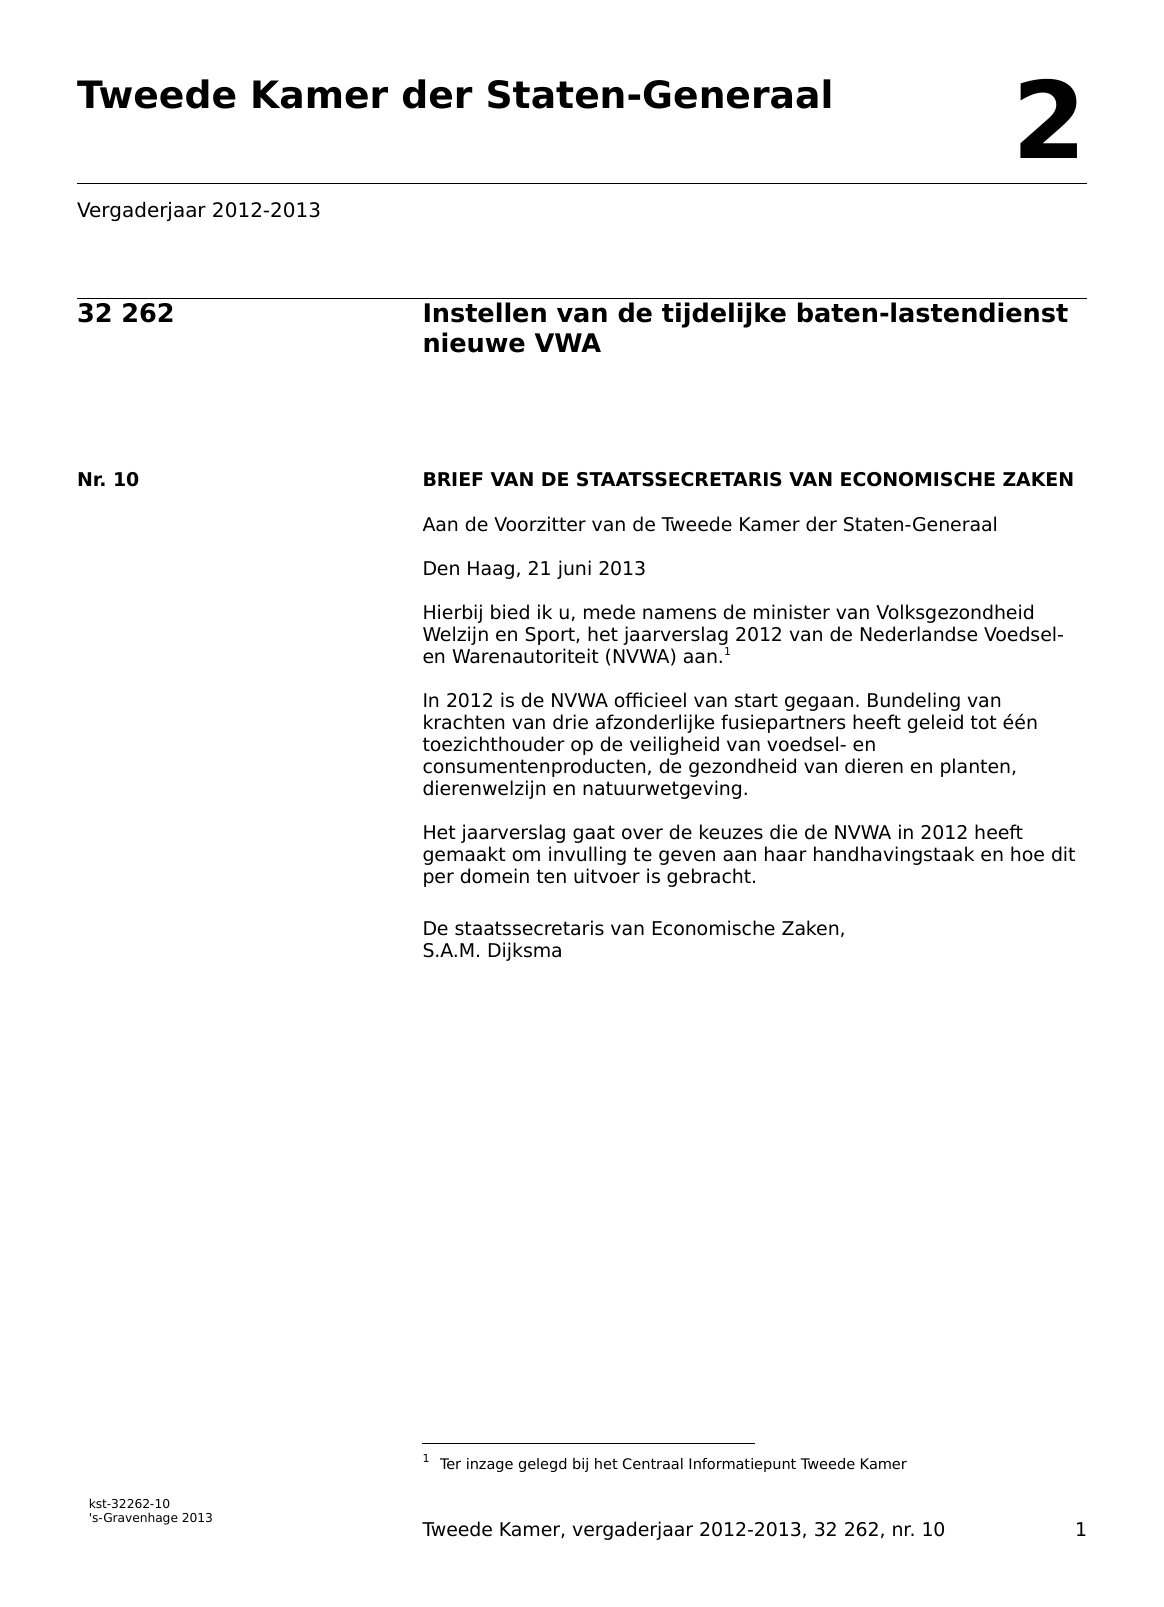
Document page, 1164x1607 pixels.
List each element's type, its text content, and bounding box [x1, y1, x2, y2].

text kst-32262-10 [88, 1497, 323, 1511]
subtitle 32 262 Instellen van de tijdelijke baten-lastendienst nieuwe VWA [77, 299, 1087, 358]
subtitle Nr. 10 BRIEF VAN DE STAATSSECRETARIS VAN ECONOMISCHE ZAKEN [77, 469, 1087, 491]
text Hierbij bied ik u, mede namens de minister van Volksgezondheid Welzijn en Sport, het jaarverslag 2012 van de Nederlandse Voedsel- en Warenautoriteit (NVWA) aan. [422, 602, 1087, 668]
text Den Haag, 21 juni 2013 [422, 558, 1087, 580]
text Aan de Voorzitter van de Tweede Kamer der Staten-Generaal [422, 513, 1087, 536]
table_header 2 [886, 59, 1087, 183]
text De staatssecretaris van Economische Zaken, S.A.M. Dijksma [422, 918, 1087, 962]
text 's-Gravenhage 2013 [88, 1511, 323, 1525]
text In 2012 is de NVWA officieel van start gegaan. Bundeling van krachten van drie afzonderlijke fusiepartners heeft geleid tot één toezichthouder op de veiligheid van voedsel- en consumentenproducten, de gezondheid van dieren en planten, dierenwelzijn en natuurwetgeving. [422, 690, 1087, 800]
text Het jaarverslag gaat over de keuzes die de NVWA in 2012 heeft gemaakt om invulling te geven aan haar handhavingstaak en hoe dit per domein ten uitvoer is gebracht. [422, 822, 1087, 888]
text Ter inzage gelegd bij het Centraal Informatiepunt Tweede Kamer [422, 1452, 1087, 1474]
table_header Tweede Kamer der Staten-Generaal [77, 59, 886, 183]
table_cell Vergaderjaar 2012-2013 [77, 184, 1087, 298]
